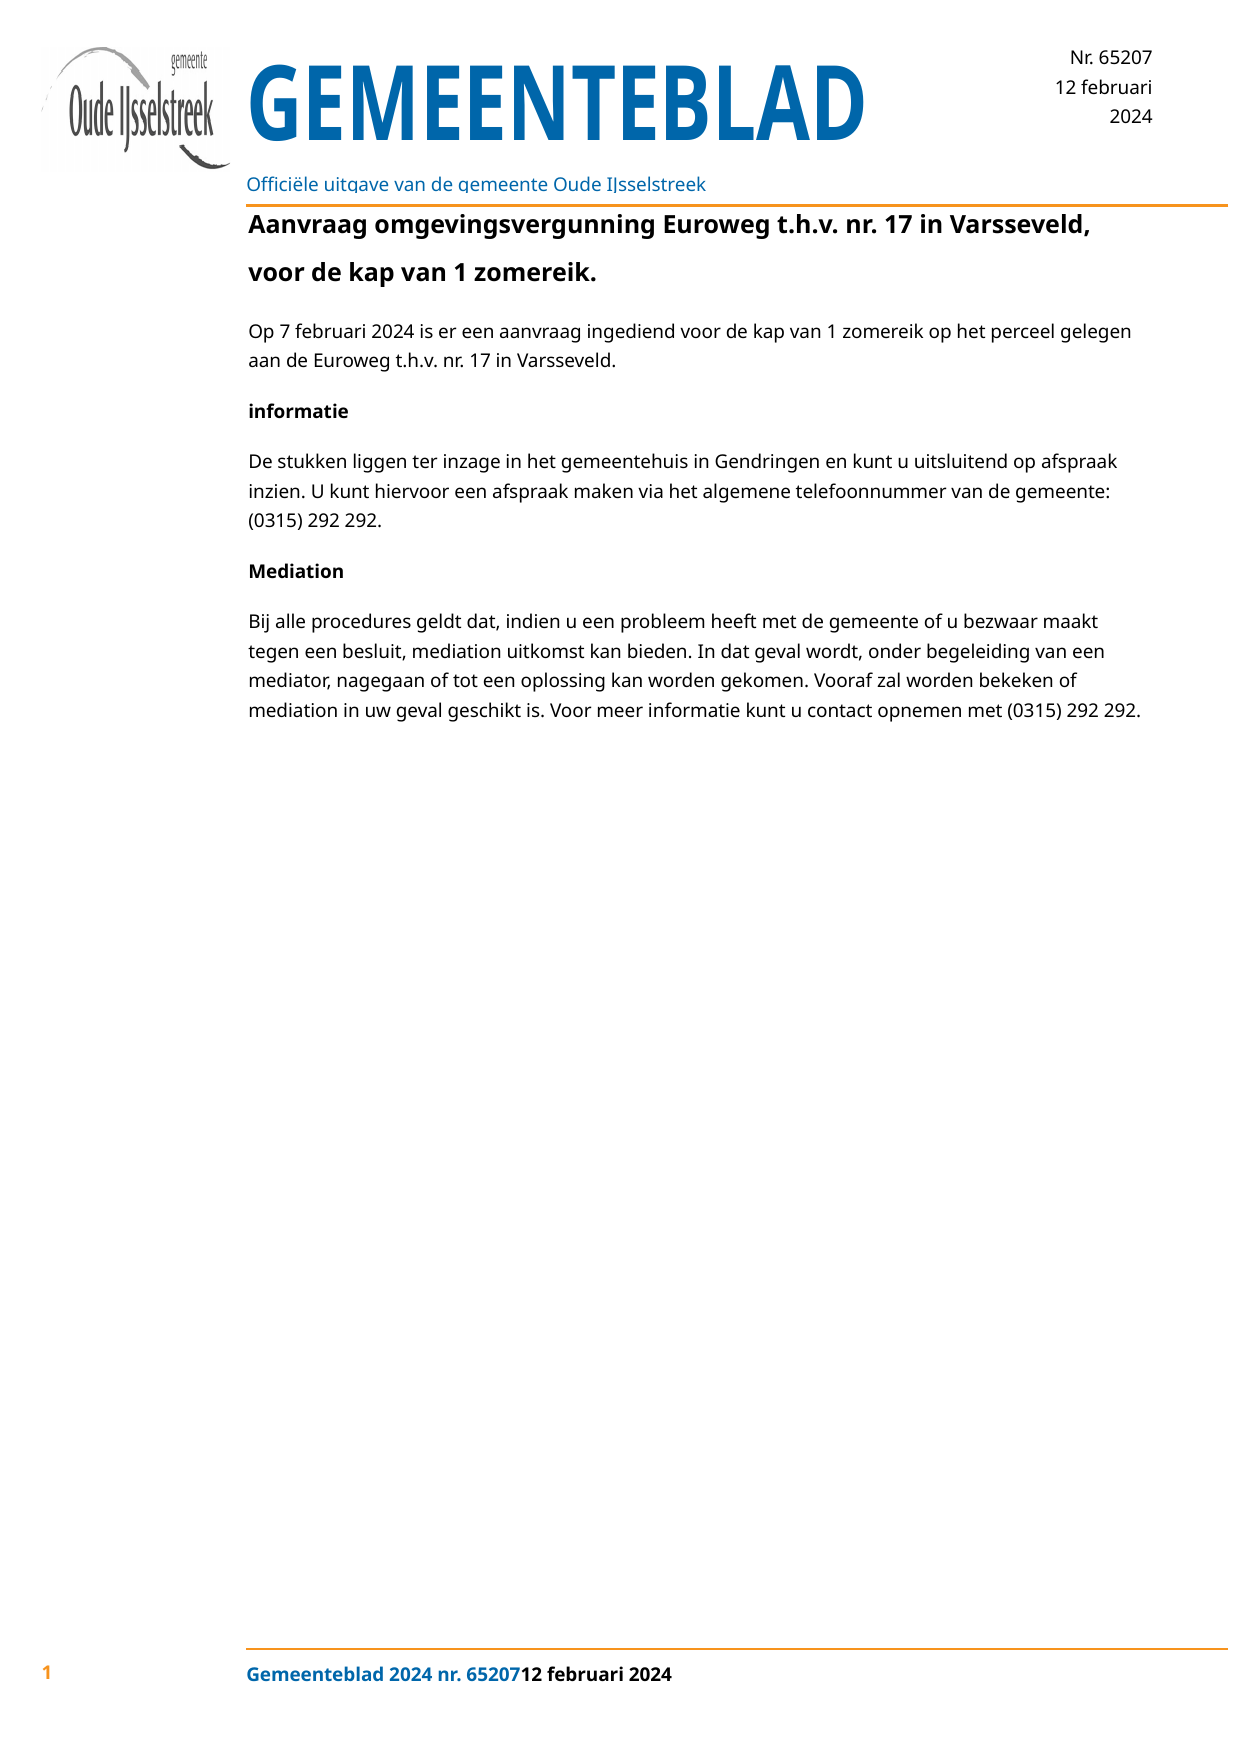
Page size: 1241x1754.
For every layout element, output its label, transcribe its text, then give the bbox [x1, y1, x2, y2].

picture [41, 47, 231, 172]
text Op 7 februari 2024 is er een aanvraag ingediend voor de kap van 1 zomereik op het perceel gelegen aan de Euroweg t.h.v. nr. 17 in Varsseveld. [248, 318, 1152, 373]
text De stukken liggen ter inzage in het gemeentehuis in Gendringen en kunt u uitsluitend op afspraak inzien. U kunt hiervoor een afspraak maken via het algemene telefoonnummer van de gemeente: (0315) 292 292. [248, 448, 1152, 533]
text Bij alle procedures geldt dat, indien u een probleem heeft met de gemeente of u bezwaar maakt tegen een besluit, mediation uitkomst kan bieden. In dat geval wordt, onder begeleiding van een mediator, nagegaan of tot een oplossing kan worden gekomen. Vooraf zal worden bekeken of mediation in uw geval geschikt is. Voor meer informatie kunt u contact opnemen met (0315) 292 292. [248, 608, 1152, 723]
text informatie [248, 398, 1152, 424]
text Aanvraag omgevingsvergunning Euroweg t.h.v. nr. 17 in Varsseveld, voor de kap van 1 zomereik. [248, 207, 1152, 288]
text Mediation [248, 558, 1152, 584]
